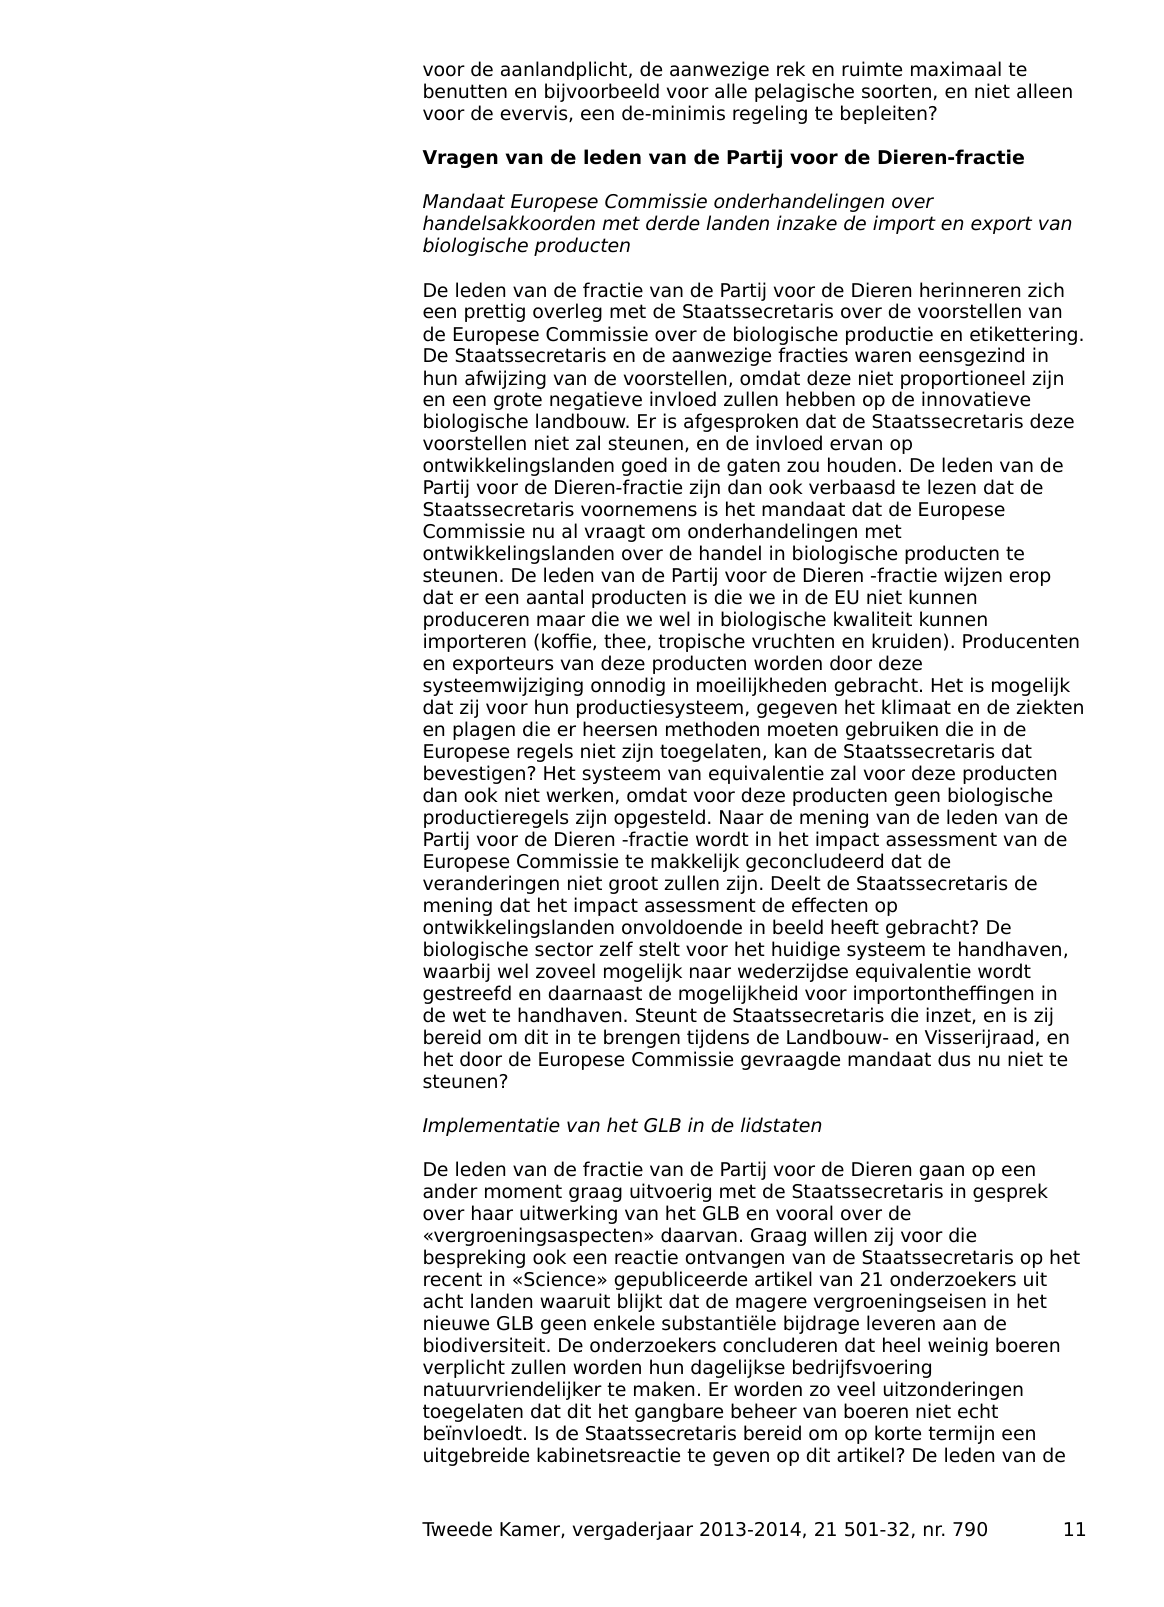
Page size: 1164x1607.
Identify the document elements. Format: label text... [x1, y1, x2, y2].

subtitle Implementatie van het GLB in de lidstaten [422, 1115, 1087, 1137]
subtitle Vragen van de leden van de Partij voor de Dieren-fractie [422, 147, 1087, 169]
text De leden van de fractie van de Partij voor de Dieren gaan op een ander moment graag uitvoerig met de Staatssecretaris in gesprek over haar uitwerking van het GLB en vooral over de «vergroeningsaspecten» daarvan. Graag willen zij voor die bespreking ook een reactie ontvangen van de Staatssecretaris op het recent in «Science» gepubliceerde artikel van 21 onderzoekers uit acht landen waaruit blijkt dat de magere vergroeningseisen in het nieuwe GLB geen enkele substantiële bijdrage leveren aan de biodiversiteit. De onderzoekers concluderen dat heel weinig boeren verplicht zullen worden hun dagelijkse bedrijfsvoering natuurvriendelijker te maken. Er worden zo veel uitzonderingen toegelaten dat dit het gangbare beheer van boeren niet echt beïnvloedt. Is de Staatssecretaris bereid om op korte termijn een uitgebreide kabinetsreactie te geven op dit artikel? De leden van de [422, 1159, 1087, 1467]
text De leden van de fractie van de Partij voor de Dieren herinneren zich een prettig overleg met de Staatssecretaris over de voorstellen van de Europese Commissie over de biologische productie en etikettering. De Staatssecretaris en de aanwezige fracties waren eensgezind in hun afwijzing van de voorstellen, omdat deze niet proportioneel zijn en een grote negatieve invloed zullen hebben op de innovatieve biologische landbouw. Er is afgesproken dat de Staatssecretaris deze voorstellen niet zal steunen, en de invloed ervan op ontwikkelingslanden goed in de gaten zou houden. De leden van de Partij voor de Dieren-fractie zijn dan ook verbaasd te lezen dat de Staatssecretaris voornemens is het mandaat dat de Europese Commissie nu al vraagt om onderhandelingen met ontwikkelingslanden over de handel in biologische producten te steunen. De leden van de Partij voor de Dieren -fractie wijzen erop dat er een aantal producten is die we in de EU niet kunnen produceren maar die we wel in biologische kwaliteit kunnen importeren (koffie, thee, tropische vruchten en kruiden). Producenten en exporteurs van deze producten worden door deze systeemwijziging onnodig in moeilijkheden gebracht. Het is mogelijk dat zij voor hun productiesysteem, gegeven het klimaat en de ziekten en plagen die er heersen methoden moeten gebruiken die in de Europese regels niet zijn toegelaten, kan de Staatssecretaris dat bevestigen? Het systeem van equivalentie zal voor deze producten dan ook niet werken, omdat voor deze producten geen biologische productieregels zijn opgesteld. Naar de mening van de leden van de Partij voor de Dieren -fractie wordt in het impact assessment van de Europese Commissie te makkelijk geconcludeerd dat de veranderingen niet groot zullen zijn. Deelt de Staatssecretaris de mening dat het impact assessment de effecten op ontwikkelingslanden onvoldoende in beeld heeft gebracht? De biologische sector zelf stelt voor het huidige systeem te handhaven, waarbij wel zoveel mogelijk naar wederzijdse equivalentie wordt gestreefd en daarnaast de mogelijkheid voor importontheffingen in de wet te handhaven. Steunt de Staatssecretaris die inzet, en is zij bereid om dit in te brengen tijdens de Landbouw- en Visserijraad, en het door de Europese Commissie gevraagde mandaat dus nu niet te steunen? [422, 279, 1087, 1093]
text voor de aanlandplicht, de aanwezige rek en ruimte maximaal te benutten en bijvoorbeeld voor alle pelagische soorten, en niet alleen voor de evervis, een de-minimis regeling te bepleiten? [422, 59, 1087, 125]
subtitle Mandaat Europese Commissie onderhandelingen over handelsakkoorden met derde landen inzake de import en export van biologische producten [422, 191, 1087, 257]
